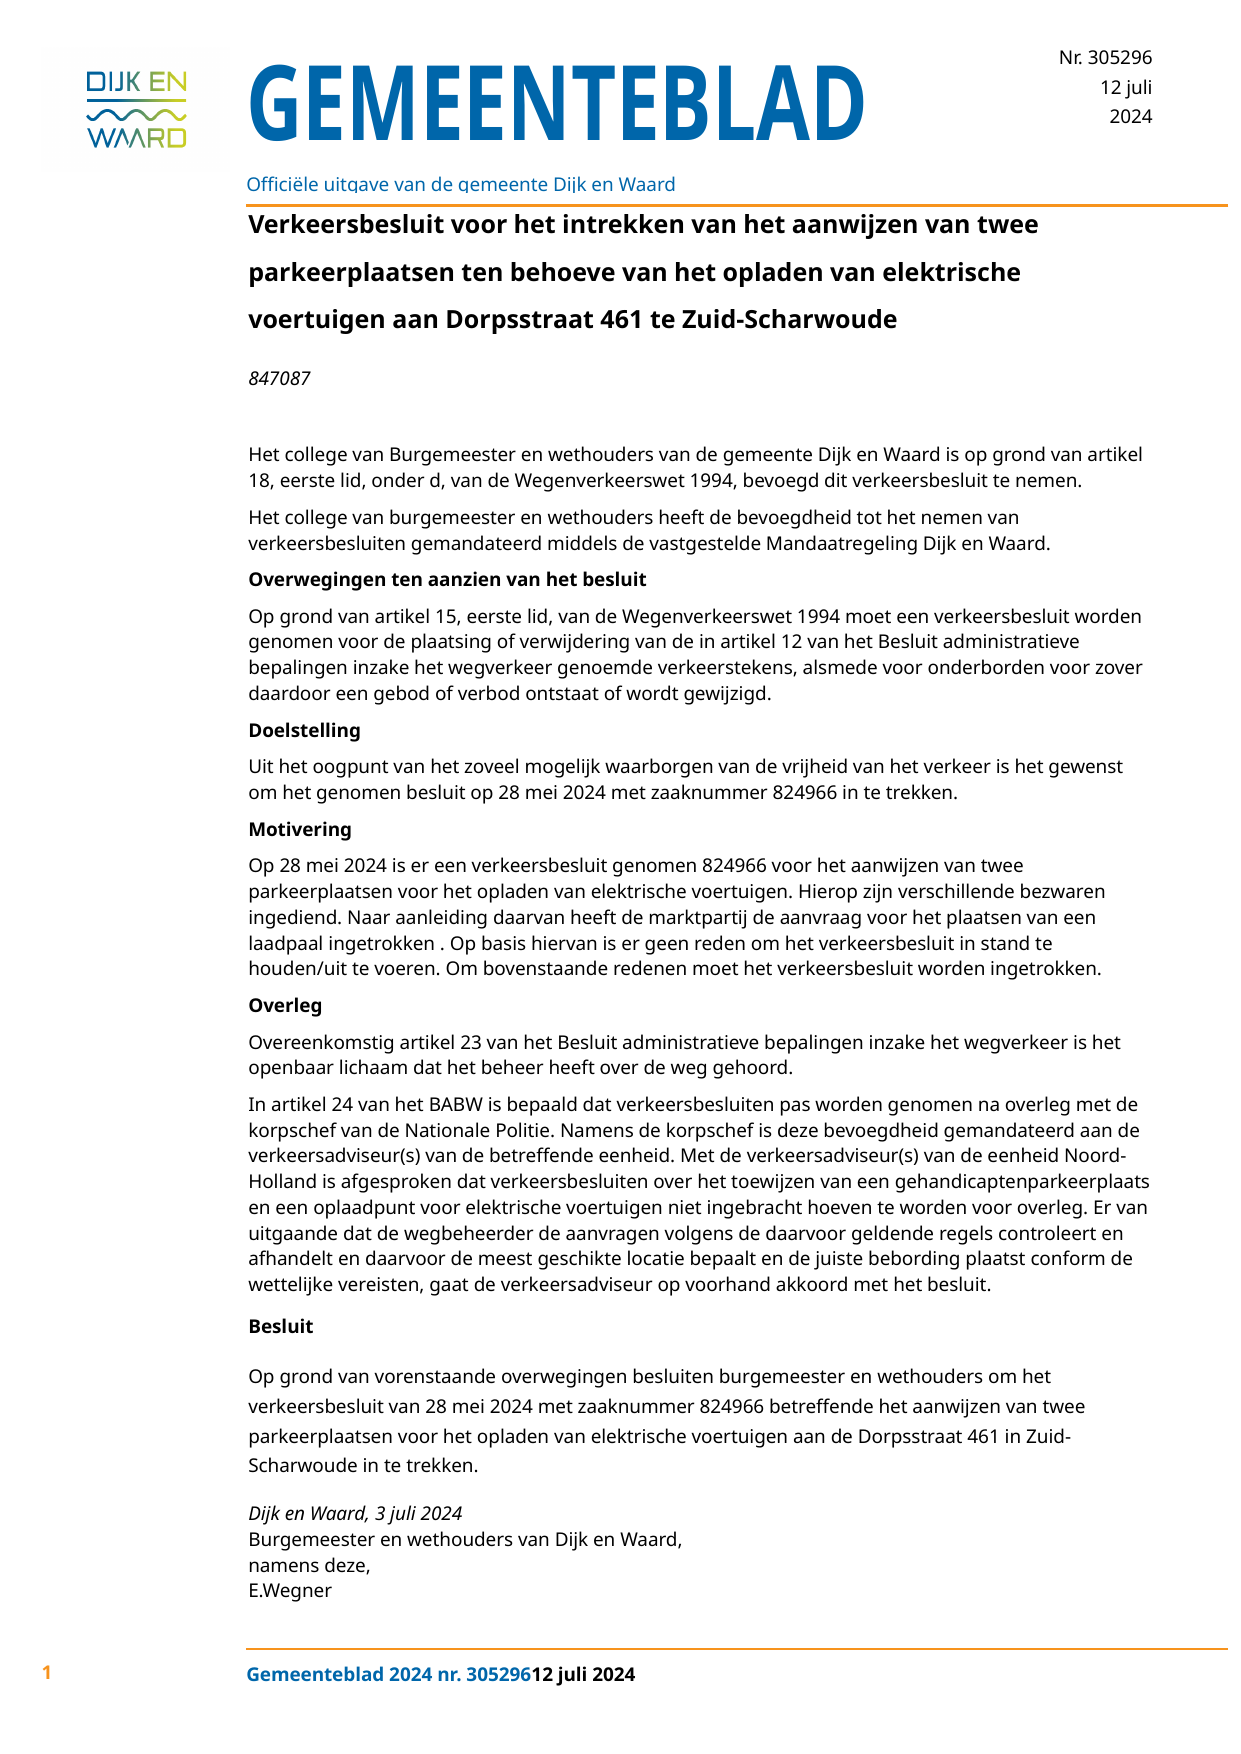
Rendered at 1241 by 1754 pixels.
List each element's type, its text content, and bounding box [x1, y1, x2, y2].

text Besluit [248, 1313, 1152, 1339]
text E.Wegner [248, 1577, 1152, 1603]
text namens deze, [248, 1552, 1152, 1577]
text Op grond van vorenstaande overwegingen besluiten burgemeester en wethouders om het verkeersbesluit van 28 mei 2024 met zaaknummer 824966 betreffende het aanwijzen van twee parkeerplaatsen voor het opladen van elektrische voertuigen aan de Dorpsstraat 461 in Zuid-Scharwoude in te trekken. [248, 1364, 1152, 1478]
text Overwegingen ten aanzien van het besluit [248, 566, 1152, 592]
text Burgemeester en wethouders van Dijk en Waard, [248, 1526, 1152, 1552]
text Motivering [248, 816, 1152, 842]
text Doelstelling [248, 717, 1152, 743]
text Uit het oogpunt van het zoveel mogelijk waarborgen van de vrijheid van het verkeer is het gewenst om het genomen besluit op 28 mei 2024 met zaaknummer 824966 in te trekken. [248, 753, 1152, 805]
picture [41, 47, 231, 172]
text Het college van burgemeester en wethouders heeft de bevoegdheid tot het nemen van verkeersbesluiten gemandateerd middels de vastgestelde Mandaatregeling Dijk en Waard. [248, 504, 1152, 555]
text Op 28 mei 2024 is er een verkeersbesluit genomen 824966 voor het aanwijzen van twee parkeerplaatsen voor het opladen van elektrische voertuigen. Hierop zijn verschillende bezwaren ingediend. Naar aanleiding daarvan heeft de marktpartij de aanvraag voor het plaatsen van een laadpaal ingetrokken . Op basis hiervan is er geen reden om het verkeersbesluit in stand te houden/uit te voeren. Om bovenstaande redenen moet het verkeersbesluit worden ingetrokken. [248, 853, 1152, 981]
text Dijk en Waard, 3 juli 2024 [248, 1500, 1152, 1526]
text In artikel 24 van het BABW is bepaald dat verkeersbesluiten pas worden genomen na overleg met de korpschef van de Nationale Politie. Namens de korpschef is deze bevoegdheid gemandateerd aan de verkeersadviseur(s) van de betreffende eenheid. Met de verkeersadviseur(s) van de eenheid Noord-Holland is afgesproken dat verkeersbesluiten over het toewijzen van een gehandicaptenparkeerplaats en een oplaadpunt voor elektrische voertuigen niet ingebracht hoeven te worden voor overleg. Er van uitgaande dat de wegbeheerder de aanvragen volgens de daarvoor geldende regels controleert en afhandelt en daarvoor de meest geschikte locatie bepaalt en de juiste bebording plaatst conform de wettelijke vereisten, gaat de verkeersadviseur op voorhand akkoord met het besluit. [248, 1091, 1152, 1297]
text Overeenkomstig artikel 23 van het Besluit administratieve bepalingen inzake het wegverkeer is het openbaar lichaam dat het beheer heeft over de weg gehoord. [248, 1029, 1152, 1080]
text 847087 [248, 366, 1152, 391]
text Overleg [248, 992, 1152, 1018]
text Het college van Burgemeester en wethouders van de gemeente Dijk en Waard is op grond van artikel 18, eerste lid, onder d, van de Wegenverkeerswet 1994, bevoegd dit verkeersbesluit te nemen. [248, 442, 1152, 493]
text Op grond van artikel 15, eerste lid, van de Wegenverkeerswet 1994 moet een verkeersbesluit worden genomen voor de plaatsing of verwijdering van de in artikel 12 van het Besluit administratieve bepalingen inzake het wegverkeer genoemde verkeerstekens, alsmede voor onderborden voor zover daardoor een gebod of verbod ontstaat of wordt gewijzigd. [248, 603, 1152, 706]
text Verkeersbesluit voor het intrekken van het aanwijzen van twee parkeerplaatsen ten behoeve van het opladen van elektrische voertuigen aan Dorpsstraat 461 te Zuid-Scharwoude [248, 207, 1152, 336]
